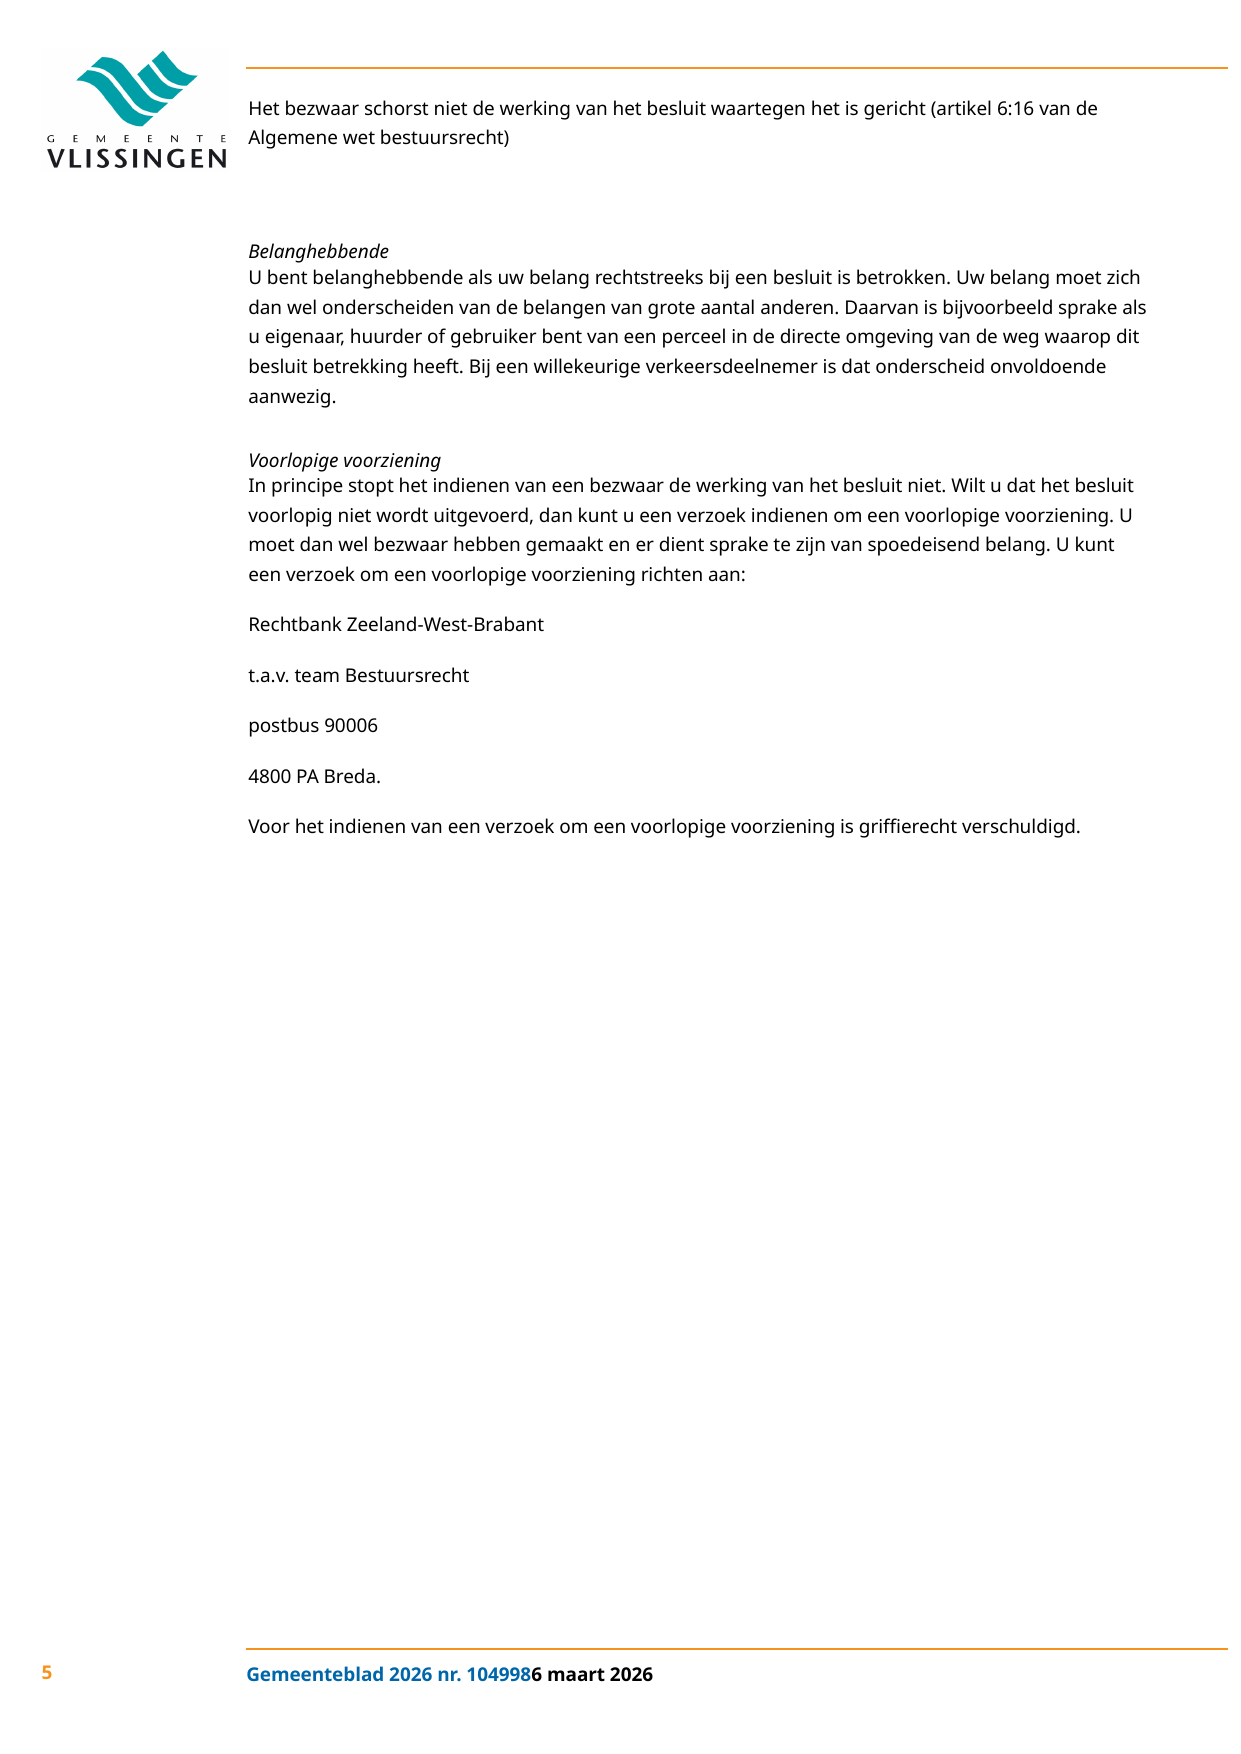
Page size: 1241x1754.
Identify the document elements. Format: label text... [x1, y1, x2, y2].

text Voor het indienen van een verzoek om een voorlopige voorziening is griffierecht verschuldigd. [248, 813, 1152, 839]
text Voorlopige voorziening [248, 447, 1152, 472]
text Het bezwaar schorst niet de werking van het besluit waartegen het is gericht (artikel 6:16 van de Algemene wet bestuursrecht) [248, 95, 1152, 150]
text t.a.v. team Bestuursrecht [248, 662, 1152, 688]
text Belanghebbende [248, 239, 1152, 264]
text 4800 PA Breda. [248, 763, 1152, 789]
text Rechtbank Zeeland-West-Brabant [248, 612, 1152, 637]
picture [41, 47, 231, 172]
text U bent belanghebbende als uw belang rechtstreeks bij een besluit is betrokken. Uw belang moet zich dan wel onderscheiden van de belangen van grote aantal anderen. Daarvan is bijvoorbeeld sprake als u eigenaar, huurder of gebruiker bent van een perceel in de directe omgeving van de weg waarop dit besluit betrekking heeft. Bij een willekeurige verkeersdeelnemer is dat onderscheid onvoldoende aanwezig. [248, 264, 1152, 408]
text postbus 90006 [248, 712, 1152, 738]
text In principe stopt het indienen van een bezwaar de werking van het besluit niet. Wilt u dat het besluit voorlopig niet wordt uitgevoerd, dan kunt u een verzoek indienen om een voorlopige voorziening. U moet dan wel bezwaar hebben gemaakt en er dient sprake te zijn van spoedeisend belang. U kunt een verzoek om een voorlopige voorziening richten aan: [248, 472, 1152, 587]
